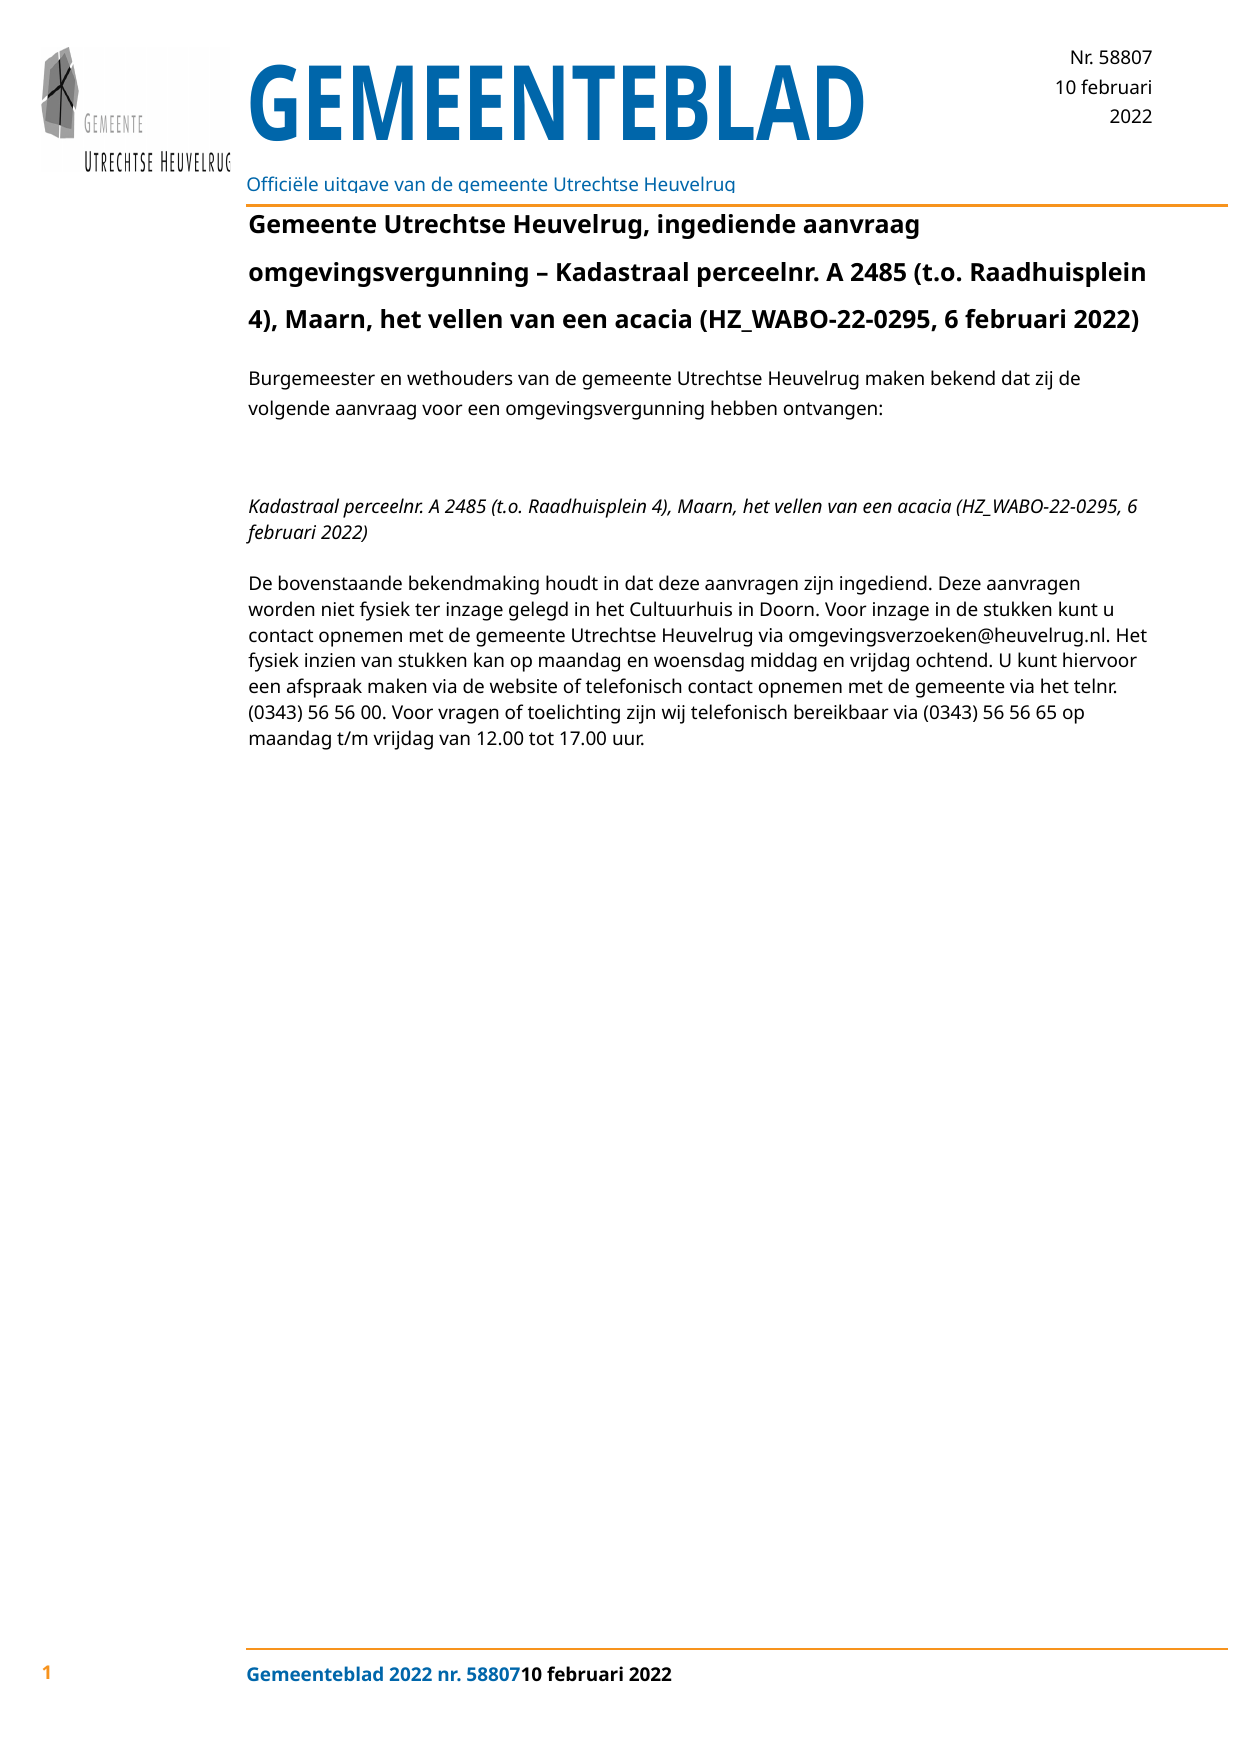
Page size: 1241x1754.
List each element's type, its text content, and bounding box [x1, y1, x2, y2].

text Gemeente Utrechtse Heuvelrug, ingediende aanvraag omgevingsvergunning – Kadastraal perceelnr. A 2485 (t.o. Raadhuisplein 4), Maarn, het vellen van een acacia (HZ_WABO-22-0295, 6 februari 2022) [248, 207, 1152, 336]
text De bovenstaande bekendmaking houdt in dat deze aanvragen zijn ingediend. Deze aanvragen worden niet fysiek ter inzage gelegd in het Cultuurhuis in Doorn. Voor inzage in de stukken kunt u contact opnemen met de gemeente Utrechtse Heuvelrug via omgevingsverzoeken@heuvelrug.nl. Het fysiek inzien van stukken kan op maandag en woensdag middag en vrijdag ochtend. U kunt hiervoor een afspraak maken via de website of telefonisch contact opnemen met de gemeente via het telnr. (0343) 56 56 00. Voor vragen of toelichting zijn wij telefonisch bereikbaar via (0343) 56 56 65 op maandag t/m vrijdag van 12.00 tot 17.00 uur. [248, 571, 1152, 751]
text Burgemeester en wethouders van de gemeente Utrechtse Heuvelrug maken bekend dat zij de volgende aanvraag voor een omgevingsvergunning hebben ontvangen: [248, 366, 1152, 421]
picture [41, 47, 231, 172]
text Kadastraal perceelnr. A 2485 (t.o. Raadhuisplein 4), Maarn, het vellen van een acacia (HZ_WABO-22-0295, 6 februari 2022) [248, 493, 1152, 545]
